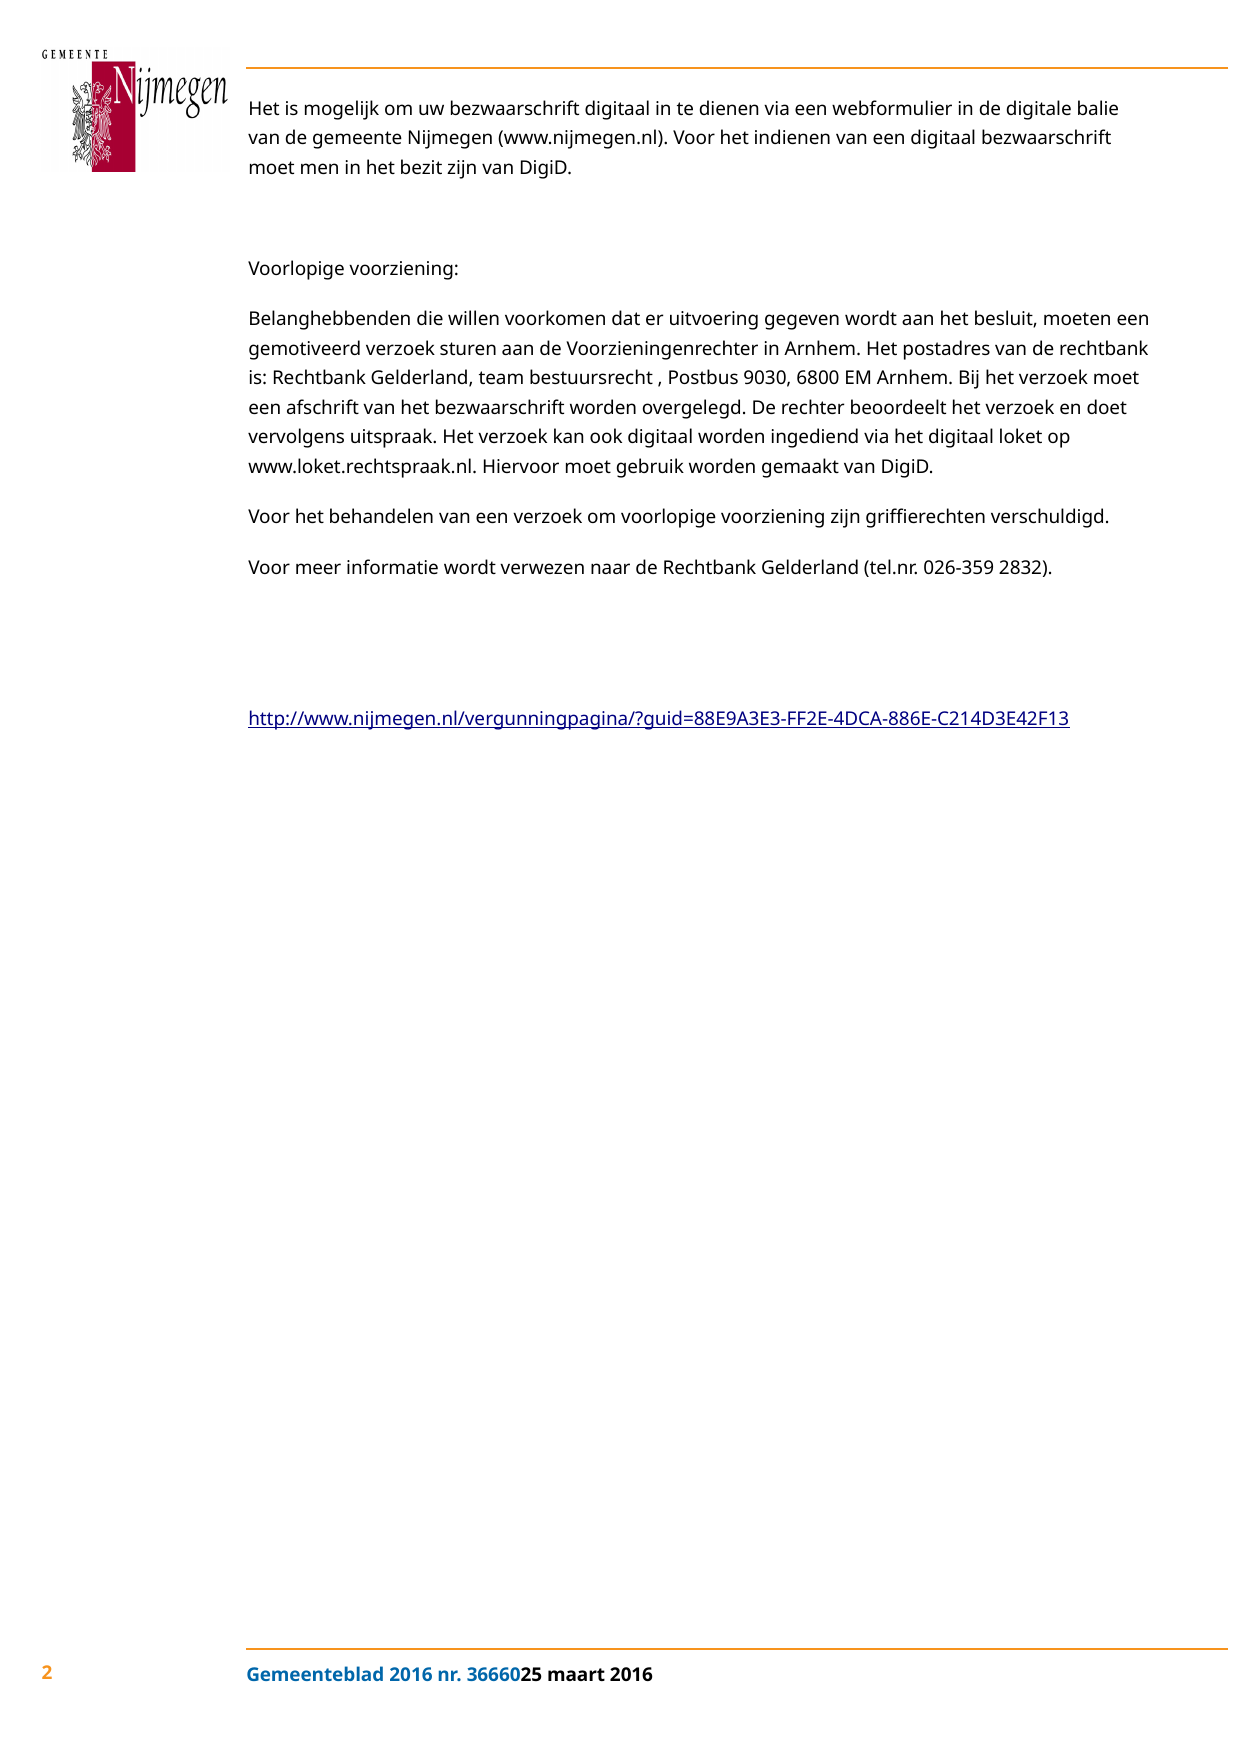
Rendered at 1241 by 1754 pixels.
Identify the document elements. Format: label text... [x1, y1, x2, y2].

text http://www.nijmegen.nl/vergunningpagina/?guid=88E9A3E3-FF2E-4DCA-886E-C214D3E42F13 [248, 705, 1152, 731]
picture [41, 47, 231, 172]
text Voor het behandelen van een verzoek om voorlopige voorziening zijn griffierechten verschuldigd. [248, 503, 1152, 529]
text Voor meer informatie wordt verwezen naar de Rechtbank Gelderland (tel.nr. 026-359 2832). [248, 554, 1152, 580]
text Het is mogelijk om uw bezwaarschrift digitaal in te dienen via een webformulier in de digitale balie van de gemeente Nijmegen (www.nijmegen.nl). Voor het indienen van een digitaal bezwaarschrift moet men in het bezit zijn van DigiD. [248, 95, 1152, 180]
text Belanghebbenden die willen voorkomen dat er uitvoering gegeven wordt aan het besluit, moeten een gemotiveerd verzoek sturen aan de Voorzieningenrechter in Arnhem. Het postadres van de rechtbank is: Rechtbank Gelderland, team bestuursrecht , Postbus 9030, 6800 EM Arnhem. Bij het verzoek moet een afschrift van het bezwaarschrift worden overgelegd. De rechter beoordeelt het verzoek en doet vervolgens uitspraak. Het verzoek kan ook digitaal worden ingediend via het digitaal loket op www.loket.rechtspraak.nl. Hiervoor moet gebruik worden gemaakt van DigiD. [248, 305, 1152, 479]
text Voorlopige voorziening: [248, 255, 1152, 281]
